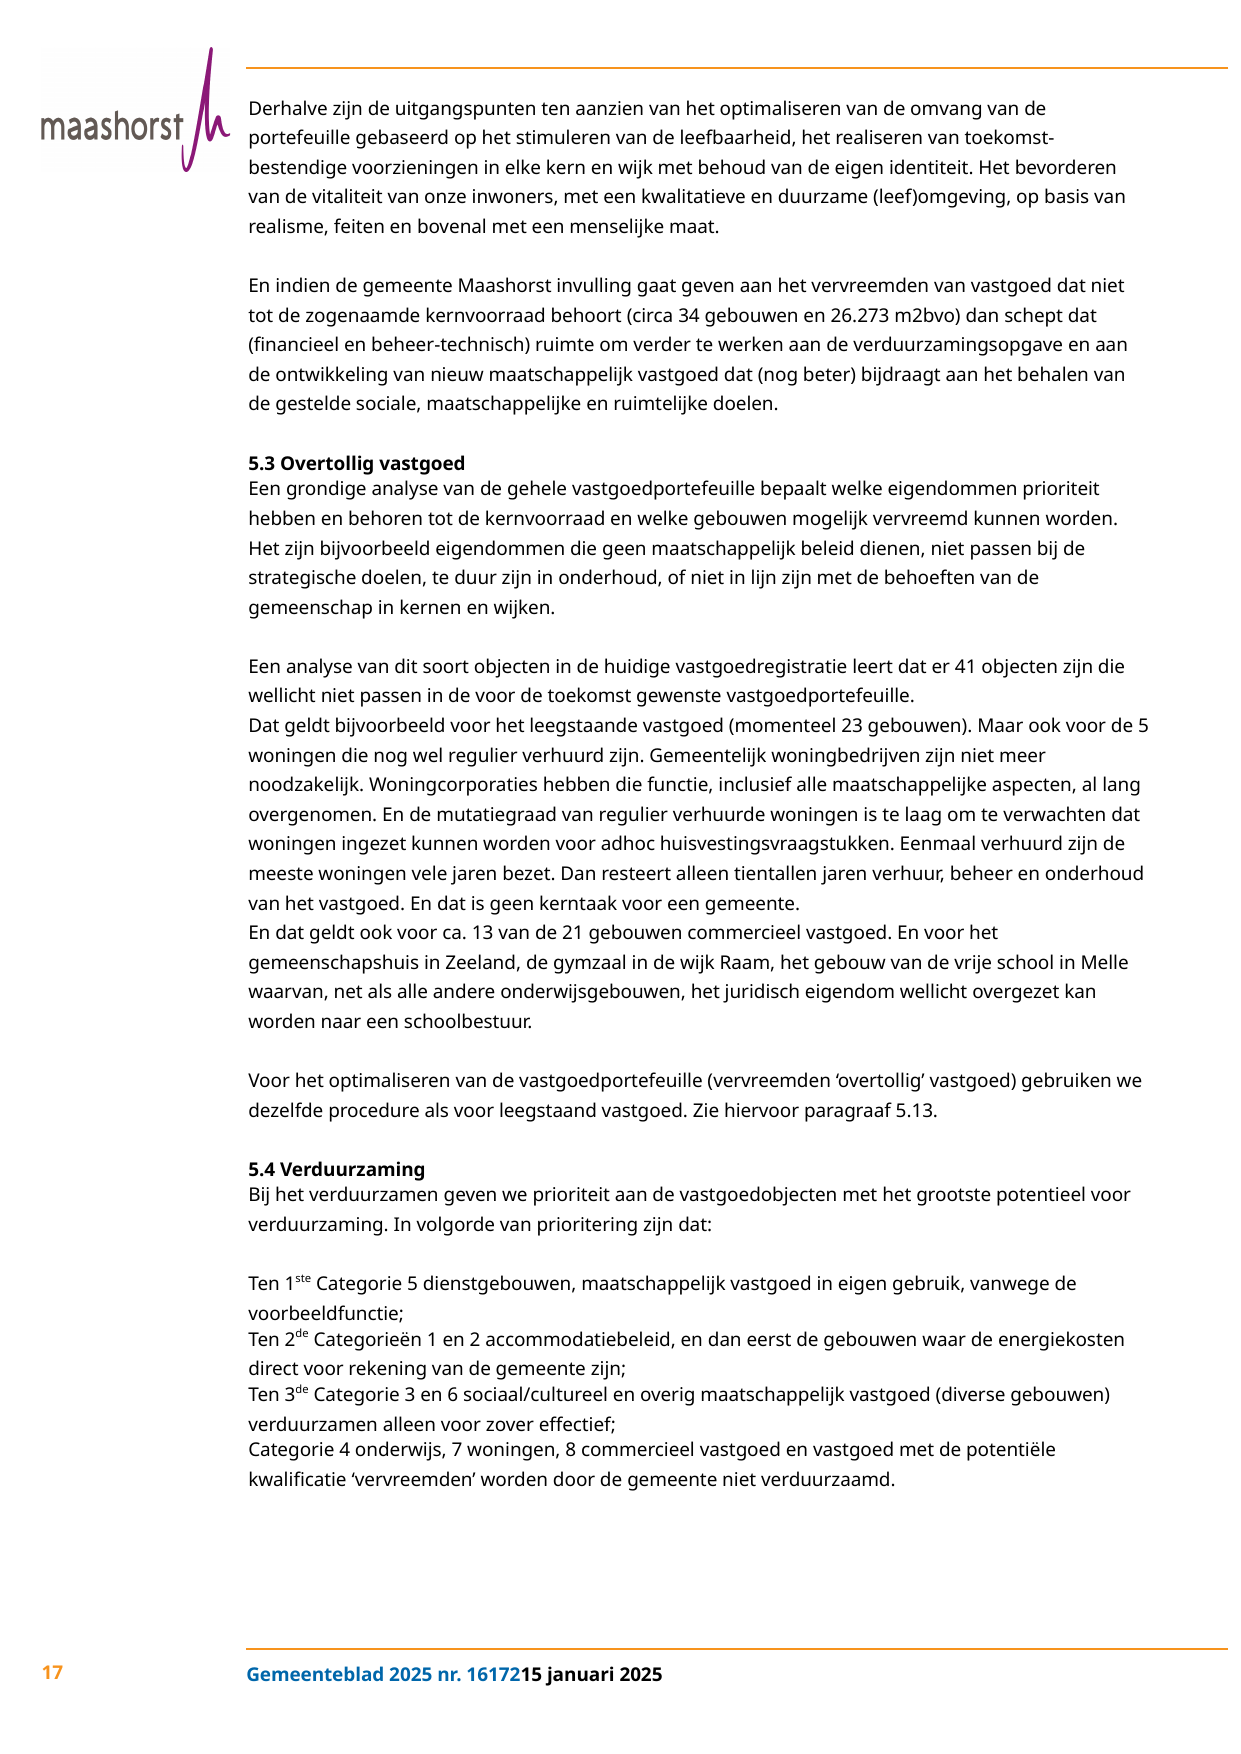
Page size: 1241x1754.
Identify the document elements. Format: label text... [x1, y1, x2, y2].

text En indien de gemeente Maashorst invulling gaat geven aan het vervreemden van vastgoed dat niet tot de zogenaamde kernvoorraad behoort (circa 34 gebouwen en 26.273 m2bvo) dan schept dat (financieel en beheer-technisch) ruimte om verder te werken aan de verduurzamingsopgave en aan de ontwikkeling van nieuw maatschappelijk vastgoed dat (nog beter) bijdraagt aan het behalen van de gestelde sociale, maatschappelijke en ruimtelijke doelen. [248, 272, 1152, 416]
text 5.3 Overtollig vastgoed [248, 450, 1152, 476]
table_cell Categorie 4 onderwijs, 7 woningen, 8 commercieel vastgoed en vastgoed met de potentiële kwalificatie ‘vervreemden’ worden door de gemeente niet verduurzaamd. [248, 1436, 1152, 1492]
text En dat geldt ook voor ca. 13 van de 21 gebouwen commercieel vastgoed. En voor het gemeenschapshuis in Zeeland, de gymzaal in de wijk Raam, het gebouw van de vrije school in Melle waarvan, net als alle andere onderwijsgebouwen, het juridisch eigendom wellicht overgezet kan worden naar een schoolbestuur. [248, 919, 1152, 1034]
text Een grondige analyse van de gehele vastgoedportefeuille bepaalt welke eigendommen prioriteit hebben en behoren tot de kernvoorraad en welke gebouwen mogelijk vervreemd kunnen worden. Het zijn bijvoorbeeld eigendommen die geen maatschappelijk beleid dienen, niet passen bij de strategische doelen, te duur zijn in onderhoud, of niet in lijn zijn met de behoeften van de gemeenschap in kernen en wijken. [248, 476, 1152, 619]
table_header Ten 1ste Categorie 5 dienstgebouwen, maatschappelijk vastgoed in eigen gebruik, vanwege de voorbeeldfunctie; [248, 1271, 1152, 1326]
text Voor het optimaliseren van de vastgoedportefeuille (vervreemden ‘overtollig’ vastgoed) gebruiken we dezelfde procedure als voor leegstaand vastgoed. Zie hiervoor paragraaf 5.13. [248, 1067, 1152, 1122]
text Bij het verduurzamen geven we prioriteit aan de vastgoedobjecten met het grootste potentieel voor verduurzaming. In volgorde van prioritering zijn dat: [248, 1182, 1152, 1237]
text Dat geldt bijvoorbeeld voor het leegstaande vastgoed (momenteel 23 gebouwen). Maar ook voor de 5 woningen die nog wel regulier verhuurd zijn. Gemeentelijk woningbedrijven zijn niet meer noodzakelijk. Woningcorporaties hebben die functie, inclusief alle maatschappelijke aspecten, al lang overgenomen. En de mutatiegraad van regulier verhuurde woningen is te laag om te verwachten dat woningen ingezet kunnen worden voor adhoc huisvestingsvraagstukken. Eenmaal verhuurd zijn de meeste woningen vele jaren bezet. Dan resteert alleen tientallen jaren verhuur, beheer en onderhoud van het vastgoed. En dat is geen kerntaak voor een gemeente. [248, 712, 1152, 915]
text Een analyse van dit soort objecten in de huidige vastgoedregistratie leert dat er 41 objecten zijn die wellicht niet passen in de voor de toekomst gewenste vastgoedportefeuille. [248, 653, 1152, 708]
text Derhalve zijn de uitgangspunten ten aanzien van het optimaliseren van de omvang van de portefeuille gebaseerd op het stimuleren van de leefbaarheid, het realiseren van toekomst-bestendige voorzieningen in elke kern en wijk met behoud van de eigen identiteit. Het bevorderen van de vitaliteit van onze inwoners, met een kwalitatieve en duurzame (leef)omgeving, op basis van realisme, feiten en bovenal met een menselijke maat. [248, 95, 1152, 239]
table_cell Ten 2de Categorieën 1 en 2 accommodatiebeleid, en dan eerst de gebouwen waar de energiekosten direct voor rekening van de gemeente zijn; [248, 1326, 1152, 1381]
table_cell Ten 3de Categorie 3 en 6 sociaal/cultureel en overig maatschappelijk vastgoed (diverse gebouwen) verduurzamen alleen voor zover effectief; [248, 1381, 1152, 1436]
text 5.4 Verduurzaming [248, 1156, 1152, 1182]
picture [41, 47, 231, 172]
